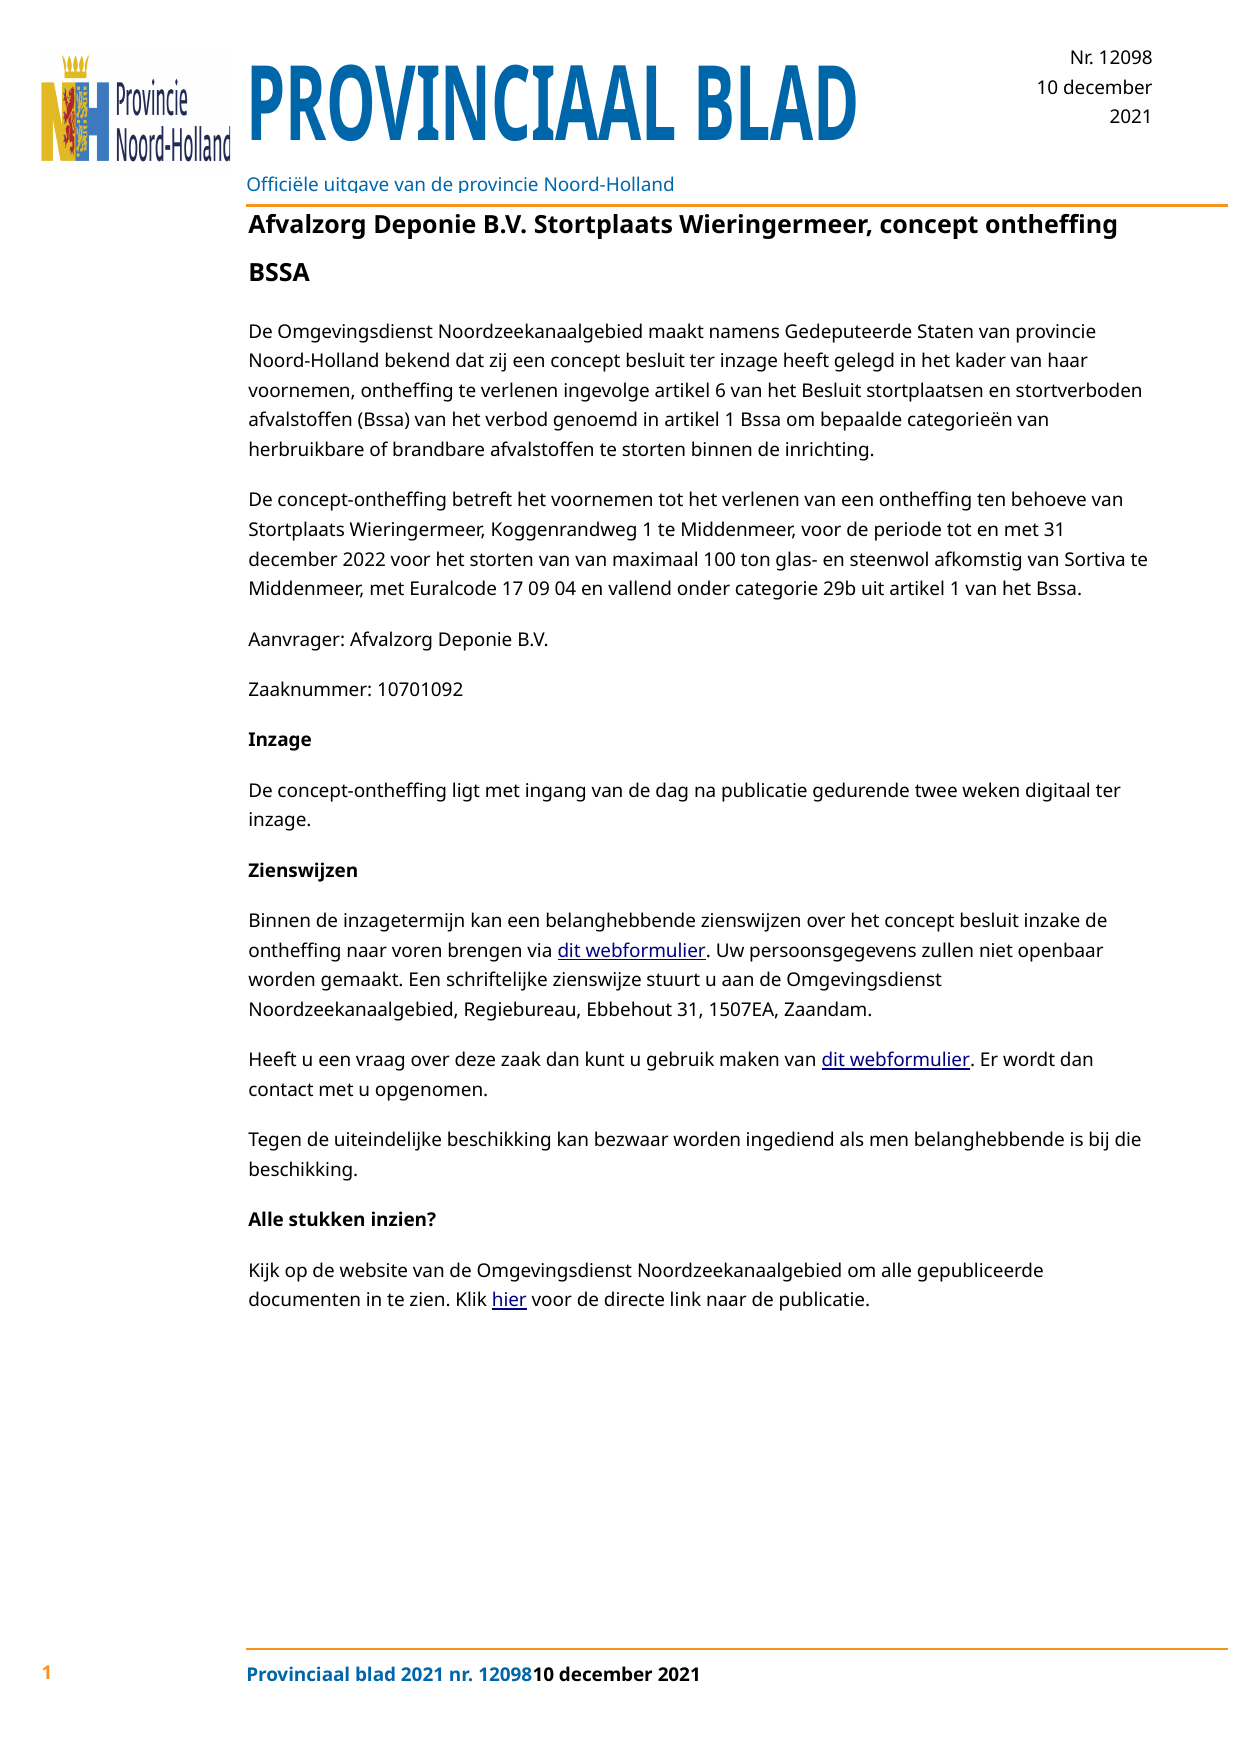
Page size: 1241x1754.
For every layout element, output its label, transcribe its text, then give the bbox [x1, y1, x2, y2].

text Zienswijzen [248, 857, 1152, 883]
text De concept-ontheffing ligt met ingang van de dag na publicatie gedurende twee weken digitaal ter inzage. [248, 777, 1152, 832]
picture [41, 47, 231, 172]
text Binnen de inzagetermijn kan een belanghebbende zienswijzen over het concept besluit inzake de ontheffing naar voren brengen via dit webformulier. Uw persoonsgegevens zullen niet openbaar worden gemaakt. Een schriftelijke zienswijze stuurt u aan de Omgevingsdienst Noordzeekanaalgebied, Regiebureau, Ebbehout 31, 1507EA, Zaandam. [248, 907, 1152, 1022]
text Kijk op de website van de Omgevingsdienst Noordzeekanaalgebied om alle gepubliceerde documenten in te zien. Klik hier voor de directe link naar de publicatie. [248, 1257, 1152, 1312]
text Alle stukken inzien? [248, 1207, 1152, 1232]
text Afvalzorg Deponie B.V. Stortplaats Wieringermeer, concept ontheffing BSSA [248, 207, 1152, 288]
text De concept-ontheffing betreft het voornemen tot het verlenen van een ontheffing ten behoeve van Stortplaats Wieringermeer, Koggenrandweg 1 te Middenmeer, voor de periode tot en met 31 december 2022 voor het storten van van maximaal 100 ton glas- en steenwol afkomstig van Sortiva te Middenmeer, met Euralcode 17 09 04 en vallend onder categorie 29b uit artikel 1 van het Bssa. [248, 487, 1152, 601]
text De Omgevingsdienst Noordzeekanaalgebied maakt namens Gedeputeerde Staten van provincie Noord-Holland bekend dat zij een concept besluit ter inzage heeft gelegd in het kader van haar voornemen, ontheffing te verlenen ingevolge artikel 6 van het Besluit stortplaatsen en stortverboden afvalstoffen (Bssa) van het verbod genoemd in artikel 1 Bssa om bepaalde categorieën van herbruikbare of brandbare afvalstoffen te storten binnen de inrichting. [248, 318, 1152, 462]
text Heeft u een vraag over deze zaak dan kunt u gebruik maken van dit webformulier. Er wordt dan contact met u opgenomen. [248, 1047, 1152, 1102]
text Inzage [248, 727, 1152, 752]
text Aanvrager: Afvalzorg Deponie B.V. [248, 626, 1152, 652]
text Zaaknummer: 10701092 [248, 676, 1152, 702]
text Tegen de uiteindelijke beschikking kan bezwaar worden ingediend als men belanghebbende is bij die beschikking. [248, 1127, 1152, 1182]
